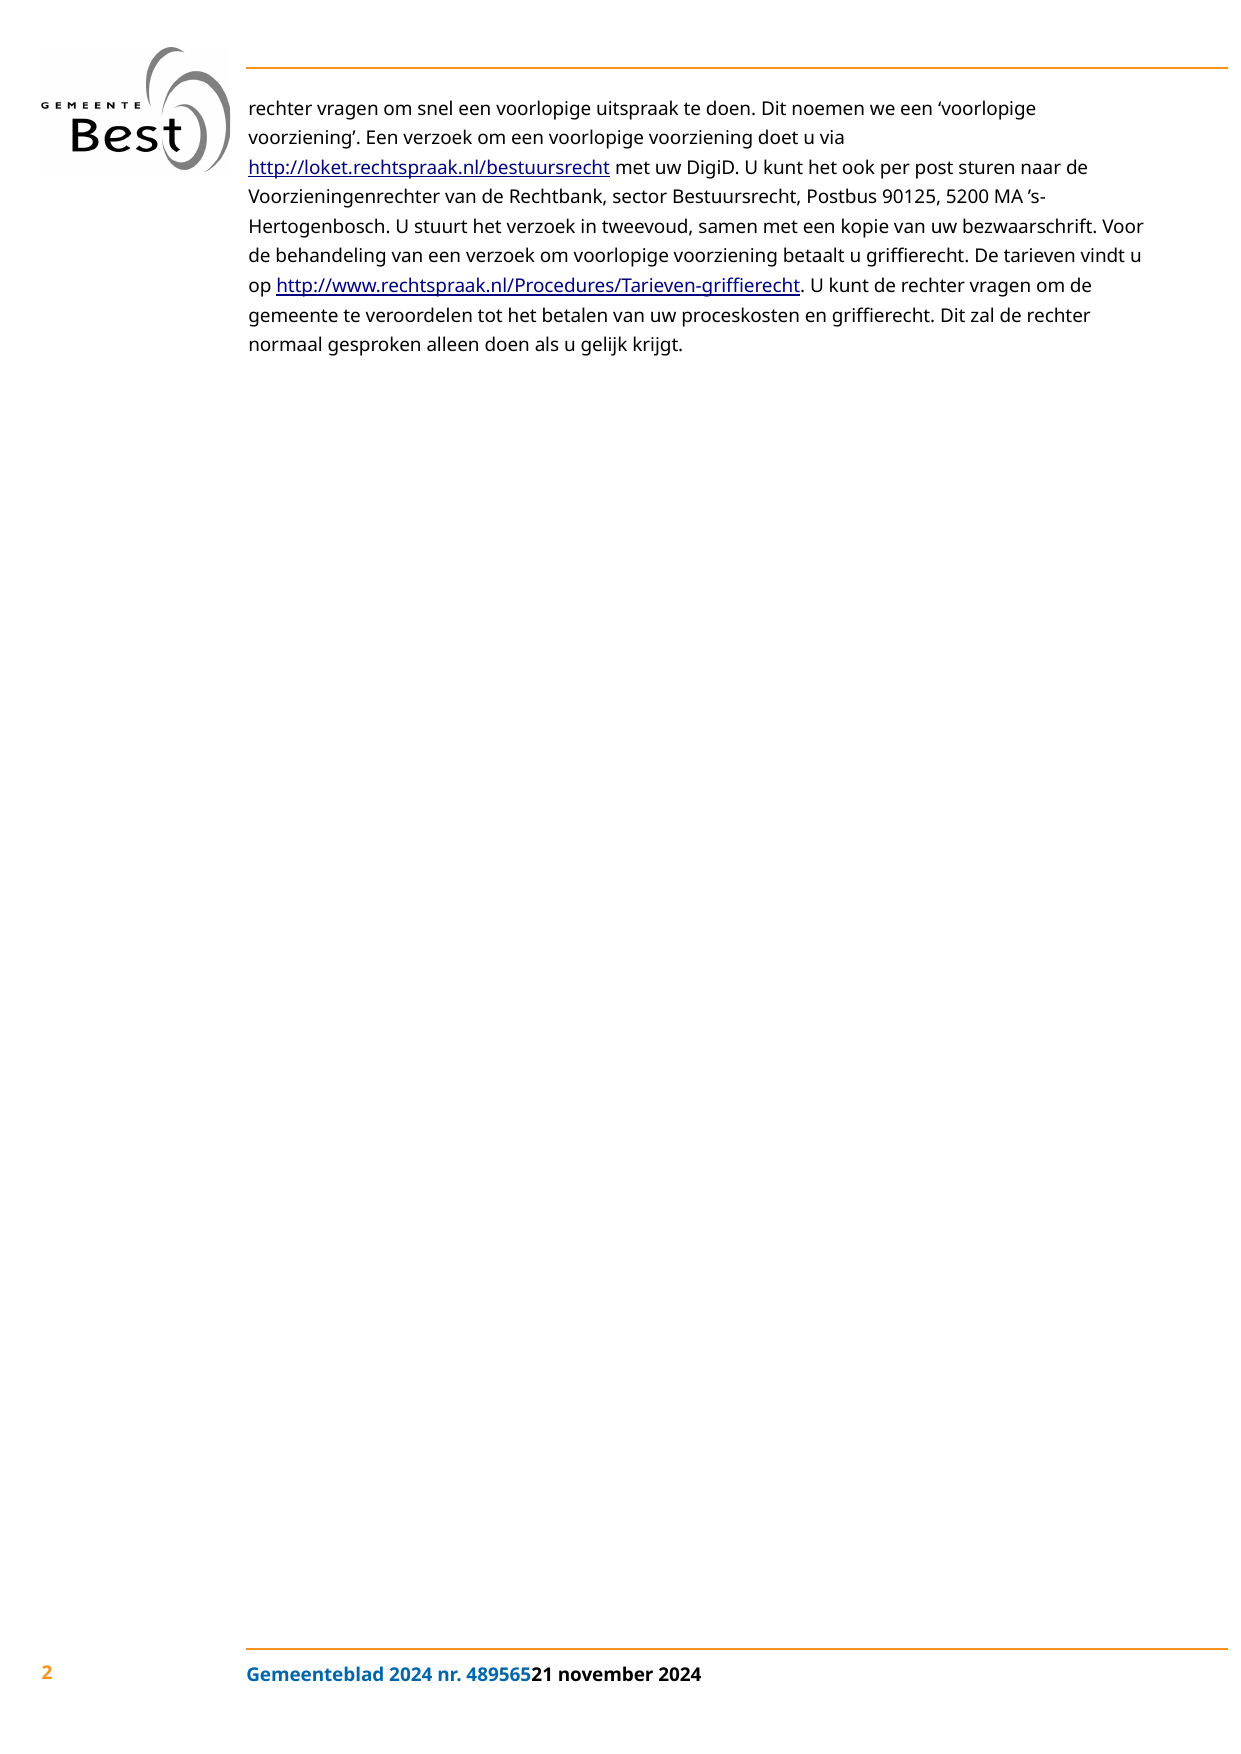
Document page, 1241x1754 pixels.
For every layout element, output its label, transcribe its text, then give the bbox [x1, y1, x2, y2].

text rechter vragen om snel een voorlopige uitspraak te doen. Dit noemen we een ‘voorlopige voorziening’. Een verzoek om een voorlopige voorziening doet u via http://loket.rechtspraak.nl/bestuursrecht met uw DigiD. U kunt het ook per post sturen naar de Voorzieningenrechter van de Rechtbank, sector Bestuursrecht, Postbus 90125, 5200 MA ’s-Hertogenbosch. U stuurt het verzoek in tweevoud, samen met een kopie van uw bezwaarschrift. Voor de behandeling van een verzoek om voorlopige voorziening betaalt u griffierecht. De tarieven vindt u op http://www.rechtspraak.nl/Procedures/Tarieven-griffierecht. U kunt de rechter vragen om de gemeente te veroordelen tot het betalen van uw proceskosten en griffierecht. Dit zal de rechter normaal gesproken alleen doen als u gelijk krijgt. [248, 95, 1152, 357]
picture [41, 47, 231, 172]
